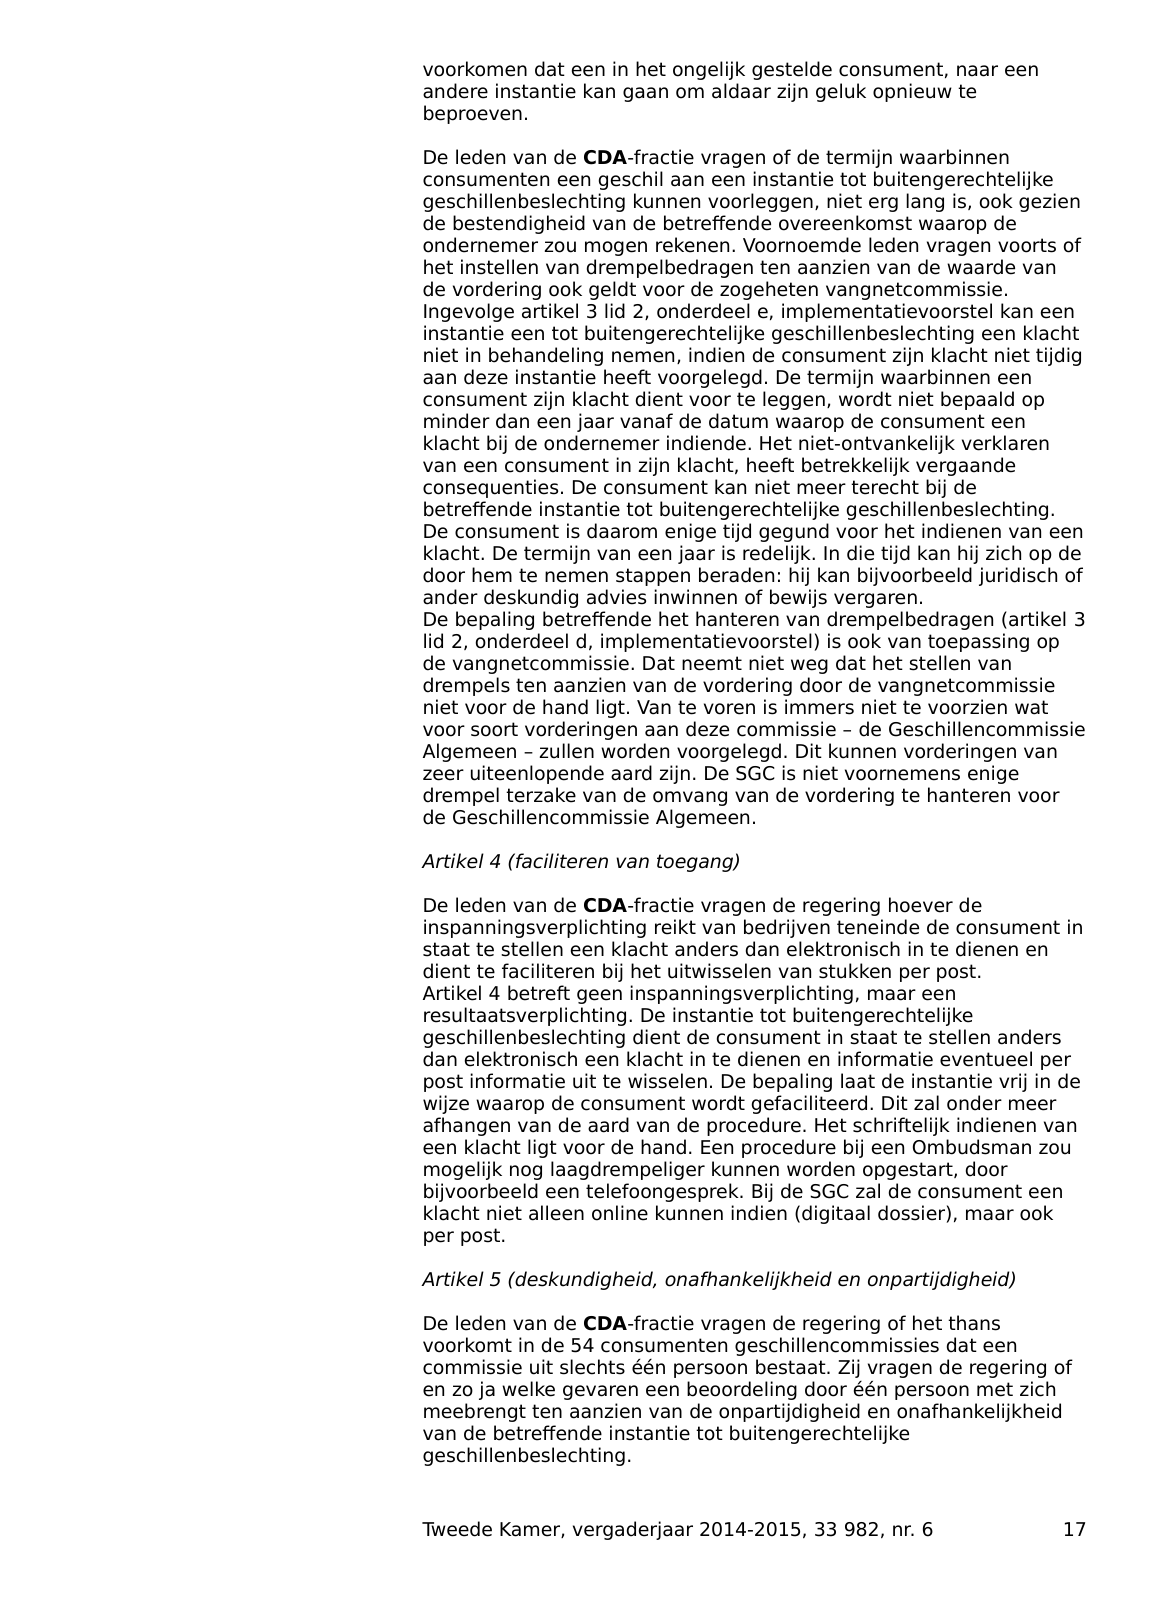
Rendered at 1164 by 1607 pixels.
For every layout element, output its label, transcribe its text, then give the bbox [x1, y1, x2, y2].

subtitle Artikel 5 (deskundigheid, onafhankelijkheid en onpartijdigheid) [422, 1269, 1087, 1291]
text voorkomen dat een in het ongelijk gestelde consument, naar een andere instantie kan gaan om aldaar zijn geluk opnieuw te beproeven. [422, 59, 1087, 125]
text De leden van de CDA-fractie vragen de regering hoever de inspanningsverplichting reikt van bedrijven teneinde de consument in staat te stellen een klacht anders dan elektronisch in te dienen en dient te faciliteren bij het uitwisselen van stukken per post. [422, 895, 1087, 983]
text De bepaling betreffende het hanteren van drempelbedragen (artikel 3 lid 2, onderdeel d, implementatievoorstel) is ook van toepassing op de vangnetcommissie. Dat neemt niet weg dat het stellen van drempels ten aanzien van de vordering door de vangnetcommissie niet voor de hand ligt. Van te voren is immers niet te voorzien wat voor soort vorderingen aan deze commissie – de Geschillencommissie Algemeen – zullen worden voorgelegd. Dit kunnen vorderingen van zeer uiteenlopende aard zijn. De SGC is niet voornemens enige drempel terzake van de omvang van de vordering te hanteren voor de Geschillencommissie Algemeen. [422, 609, 1087, 828]
text De leden van de CDA-fractie vragen de regering of het thans voorkomt in de 54 consumenten geschillencommissies dat een commissie uit slechts één persoon bestaat. Zij vragen de regering of en zo ja welke gevaren een beoordeling door één persoon met zich meebrengt ten aanzien van de onpartijdigheid en onafhankelijkheid van de betreffende instantie tot buitengerechtelijke geschillenbeslechting. [422, 1313, 1087, 1467]
text Ingevolge artikel 3 lid 2, onderdeel e, implementatievoorstel kan een instantie een tot buitengerechtelijke geschillenbeslechting een klacht niet in behandeling nemen, indien de consument zijn klacht niet tijdig aan deze instantie heeft voorgelegd. De termijn waarbinnen een consument zijn klacht dient voor te leggen, wordt niet bepaald op minder dan een jaar vanaf de datum waarop de consument een klacht bij de ondernemer indiende. Het niet-ontvankelijk verklaren van een consument in zijn klacht, heeft betrekkelijk vergaande consequenties. De consument kan niet meer terecht bij de betreffende instantie tot buitengerechtelijke geschillenbeslechting. De consument is daarom enige tijd gegund voor het indienen van een klacht. De termijn van een jaar is redelijk. In die tijd kan hij zich op de door hem te nemen stappen beraden: hij kan bijvoorbeeld juridisch of ander deskundig advies inwinnen of bewijs vergaren. [422, 301, 1087, 609]
text De leden van de CDA-fractie vragen of de termijn waarbinnen consumenten een geschil aan een instantie tot buitengerechtelijke geschillenbeslechting kunnen voorleggen, niet erg lang is, ook gezien de bestendigheid van de betreffende overeenkomst waarop de ondernemer zou mogen rekenen. Voornoemde leden vragen voorts of het instellen van drempelbedragen ten aanzien van de waarde van de vordering ook geldt voor de zogeheten vangnetcommissie. [422, 147, 1087, 301]
text Artikel 4 betreft geen inspanningsverplichting, maar een resultaatsverplichting. De instantie tot buitengerechtelijke geschillenbeslechting dient de consument in staat te stellen anders dan elektronisch een klacht in te dienen en informatie eventueel per post informatie uit te wisselen. De bepaling laat de instantie vrij in de wijze waarop de consument wordt gefaciliteerd. Dit zal onder meer afhangen van de aard van de procedure. Het schriftelijk indienen van een klacht ligt voor de hand. Een procedure bij een Ombudsman zou mogelijk nog laagdrempeliger kunnen worden opgestart, door bijvoorbeeld een telefoongesprek. Bij de SGC zal de consument een klacht niet alleen online kunnen indien (digitaal dossier), maar ook per post. [422, 983, 1087, 1247]
subtitle Artikel 4 (faciliteren van toegang) [422, 851, 1087, 873]
